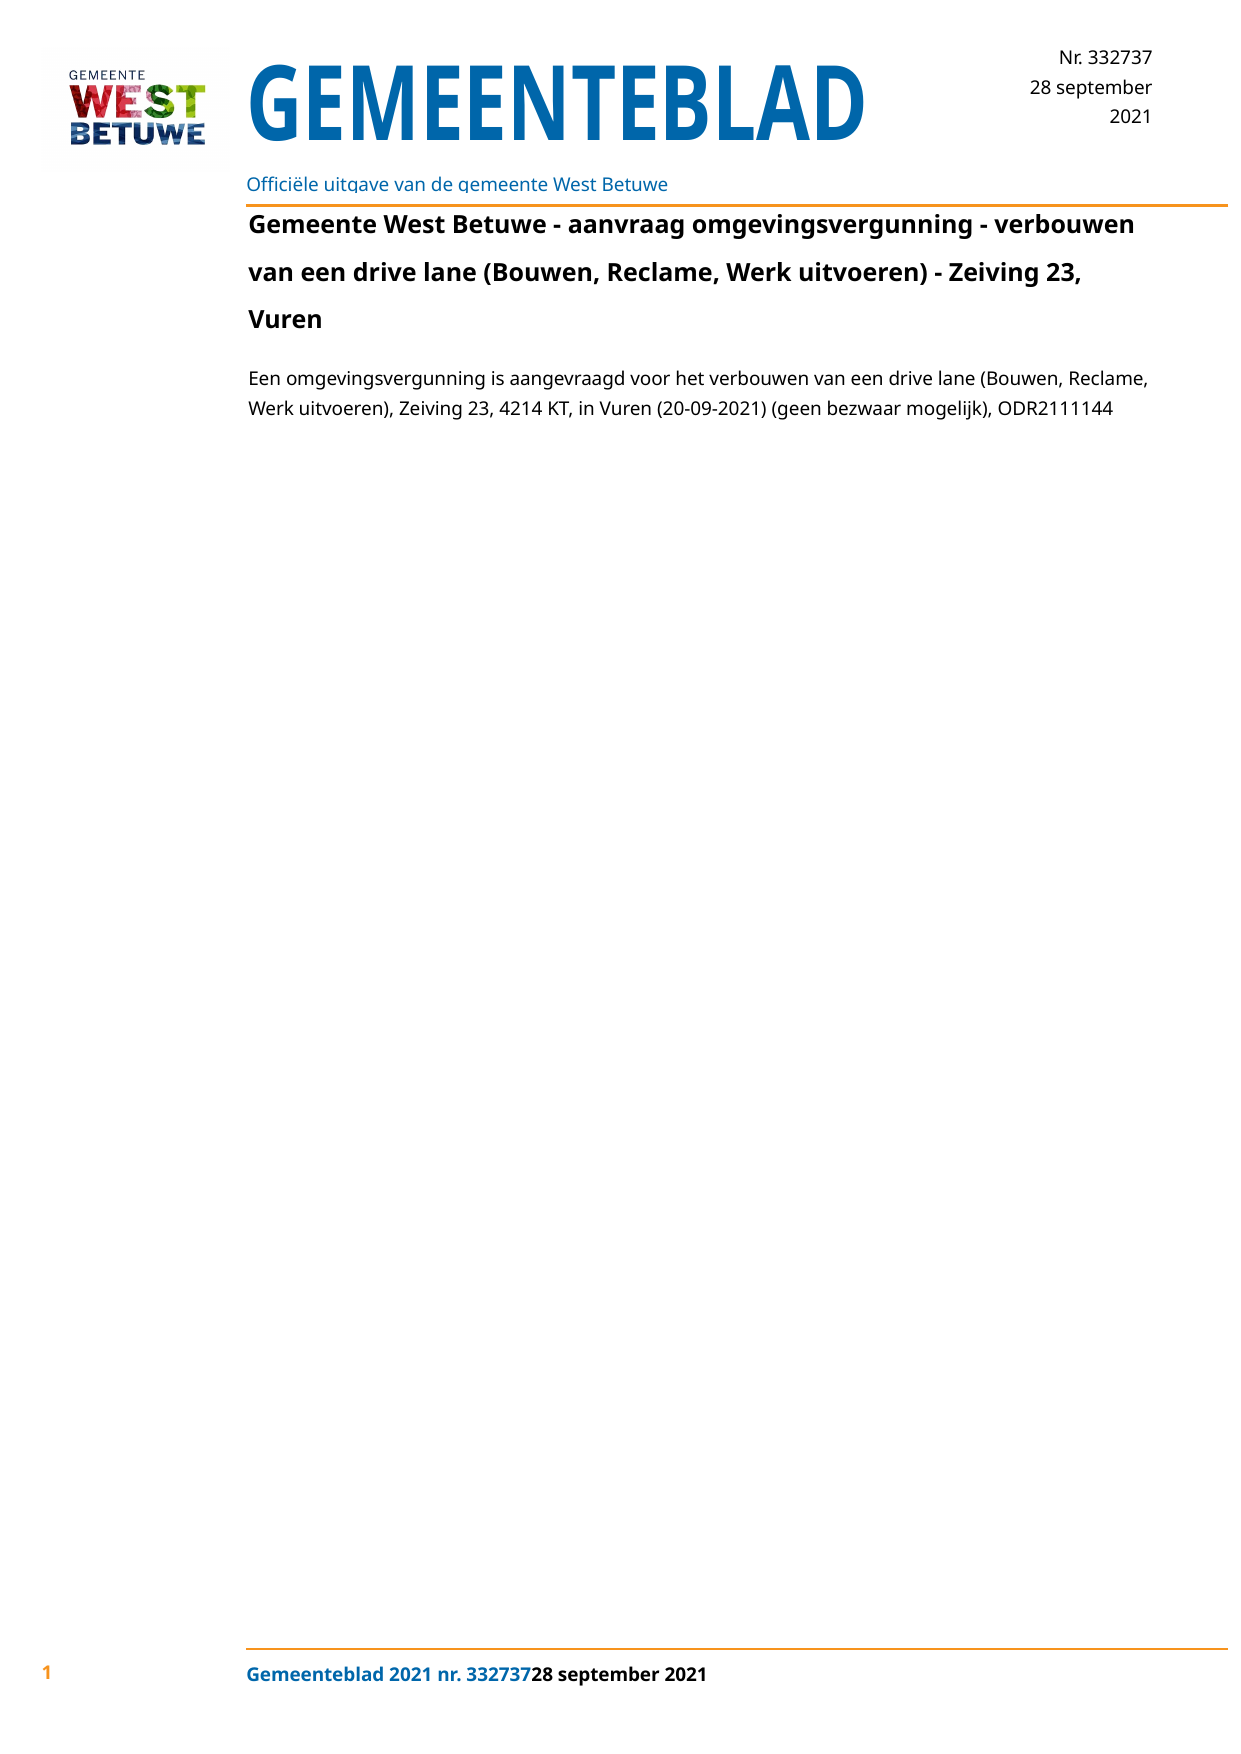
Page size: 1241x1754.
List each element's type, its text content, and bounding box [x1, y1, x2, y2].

picture [41, 47, 231, 172]
text Een omgevingsvergunning is aangevraagd voor het verbouwen van een drive lane (Bouwen, Reclame, Werk uitvoeren), Zeiving 23, 4214 KT, in Vuren (20-09-2021) (geen bezwaar mogelijk), ODR2111144 [248, 366, 1152, 421]
text Gemeente West Betuwe - aanvraag omgevingsvergunning - verbouwen van een drive lane (Bouwen, Reclame, Werk uitvoeren) - Zeiving 23, Vuren [248, 207, 1152, 336]
